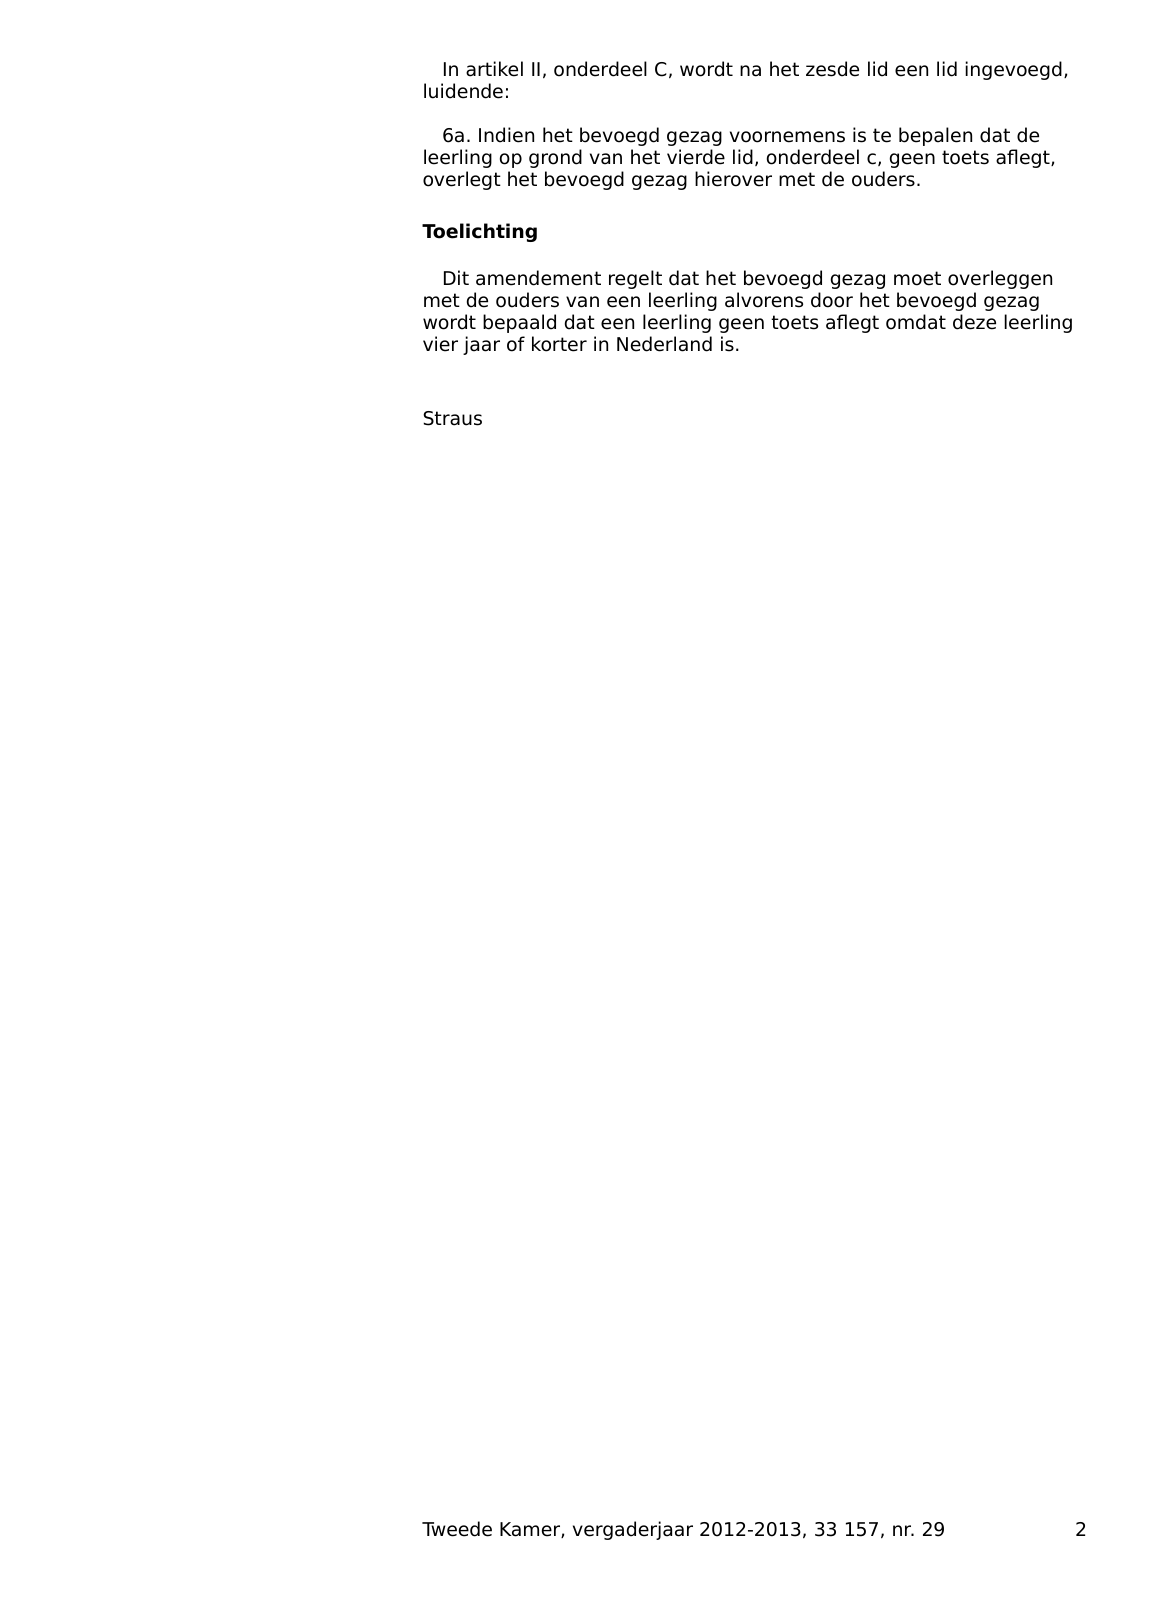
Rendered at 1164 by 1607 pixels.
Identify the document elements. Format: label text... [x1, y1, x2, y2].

text In artikel II, onderdeel C, wordt na het zesde lid een lid ingevoegd, luidende: [422, 59, 1087, 103]
text 6a. Indien het bevoegd gezag voornemens is te bepalen dat de leerling op grond van het vierde lid, onderdeel c, geen toets aflegt, overlegt het bevoegd gezag hierover met de ouders. [422, 125, 1087, 191]
text Straus [422, 386, 1087, 430]
subtitle Toelichting [422, 221, 1087, 243]
text Dit amendement regelt dat het bevoegd gezag moet overleggen met de ouders van een leerling alvorens door het bevoegd gezag wordt bepaald dat een leerling geen toets aflegt omdat deze leerling vier jaar of korter in Nederland is. [422, 268, 1087, 356]
